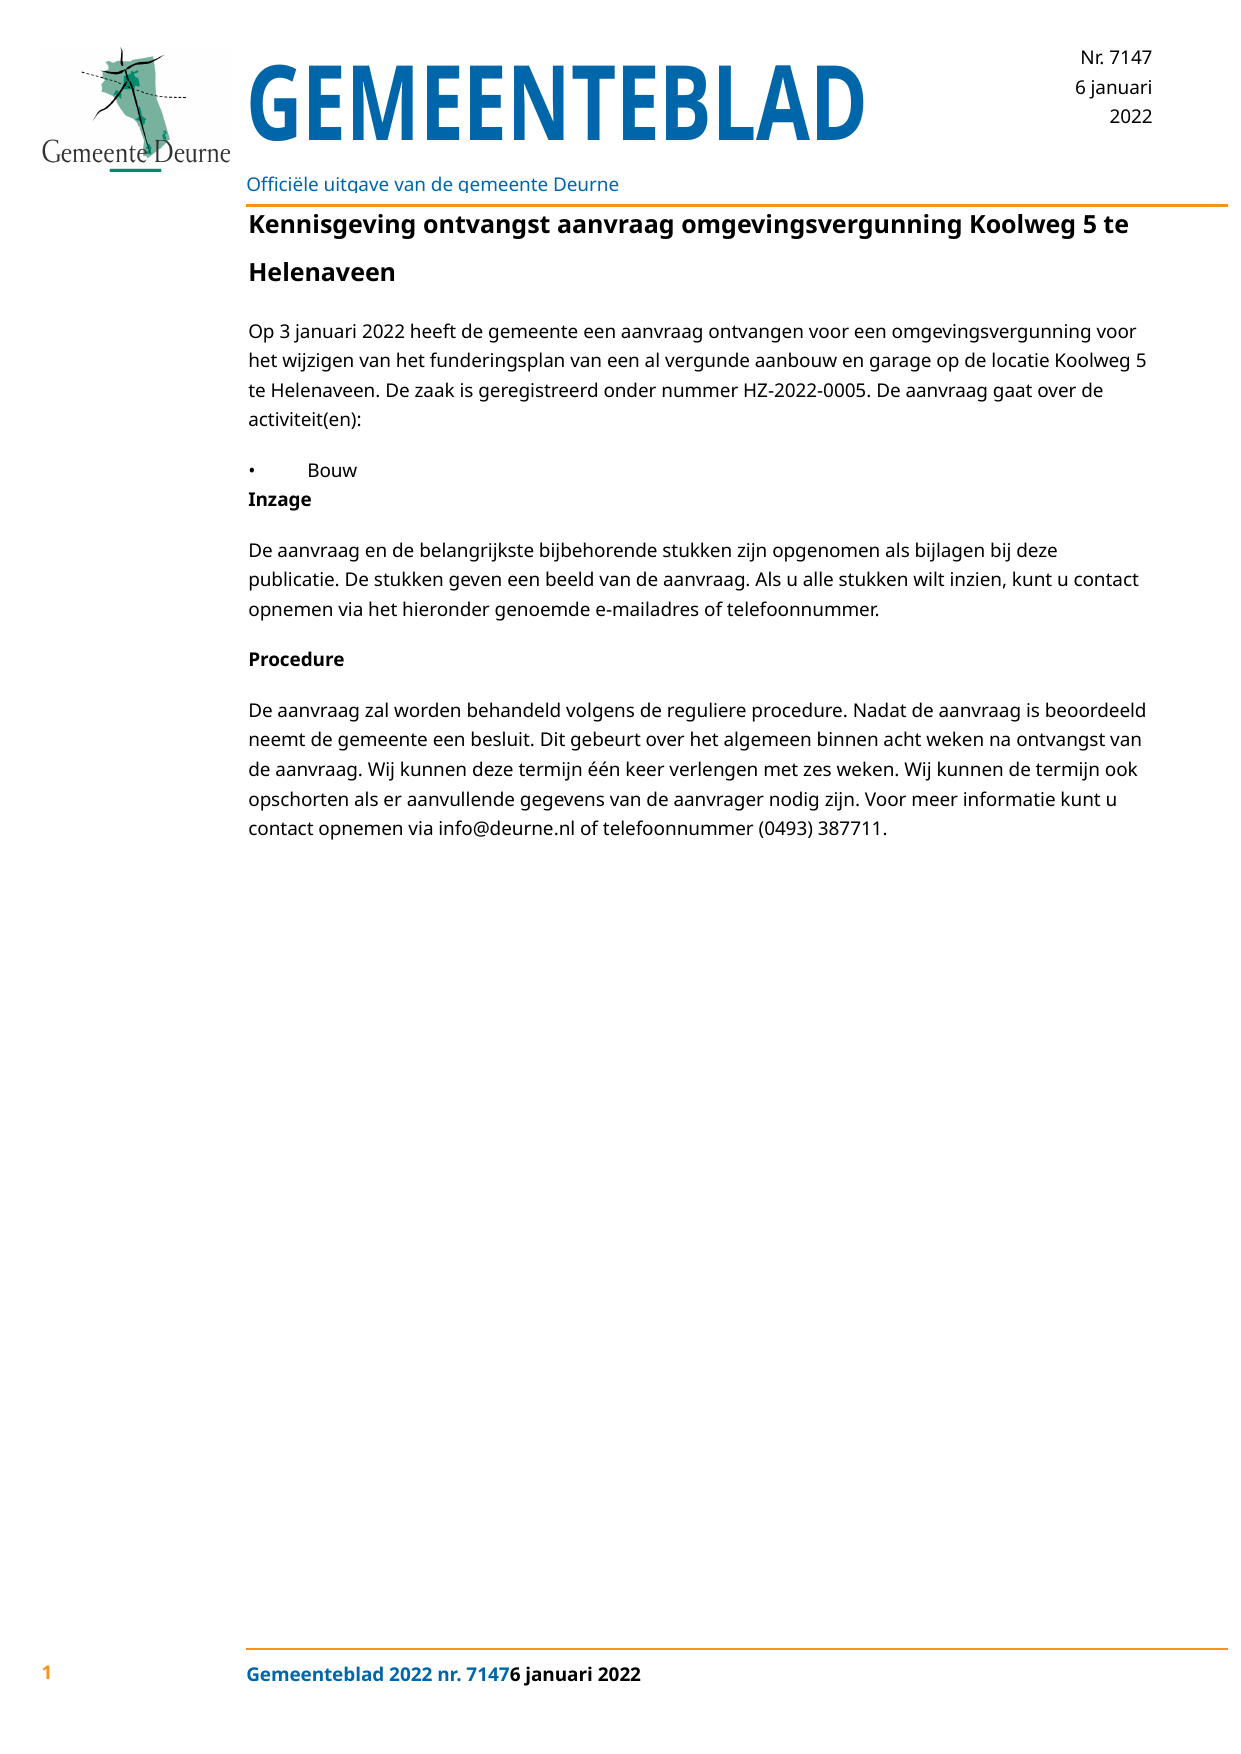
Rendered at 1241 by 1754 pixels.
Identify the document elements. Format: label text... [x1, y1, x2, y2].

text Inzage [248, 487, 1152, 512]
text De aanvraag zal worden behandeld volgens de reguliere procedure. Nadat de aanvraag is beoordeeld neemt de gemeente een besluit. Dit gebeurt over het algemeen binnen acht weken na ontvangst van de aanvraag. Wij kunnen deze termijn één keer verlengen met zes weken. Wij kunnen de termijn ook opschorten als er aanvullende gegevens van de aanvrager nodig zijn. Voor meer informatie kunt u contact opnemen via info@deurne.nl of telefoonnummer (0493) 387711. [248, 697, 1152, 841]
text De aanvraag en de belangrijkste bijbehorende stukken zijn opgenomen als bijlagen bij deze publicatie. De stukken geven een beeld van de aanvraag. Als u alle stukken wilt inzien, kunt u contact opnemen via het hieronder genoemde e-mailadres of telefoonnummer. [248, 537, 1152, 622]
text Procedure [248, 647, 1152, 672]
text Kennisgeving ontvangst aanvraag omgevingsvergunning Koolweg 5 te Helenaveen [248, 207, 1152, 288]
picture [41, 47, 231, 172]
text Op 3 januari 2022 heeft de gemeente een aanvraag ontvangen voor een omgevingsvergunning voor het wijzigen van het funderingsplan van een al vergunde aanbouw en garage op de locatie Koolweg 5 te Helenaveen. De zaak is geregistreerd onder nummer HZ-2022-0005. De aanvraag gaat over de activiteit(en): [248, 318, 1152, 432]
list Bouw [248, 457, 1152, 483]
